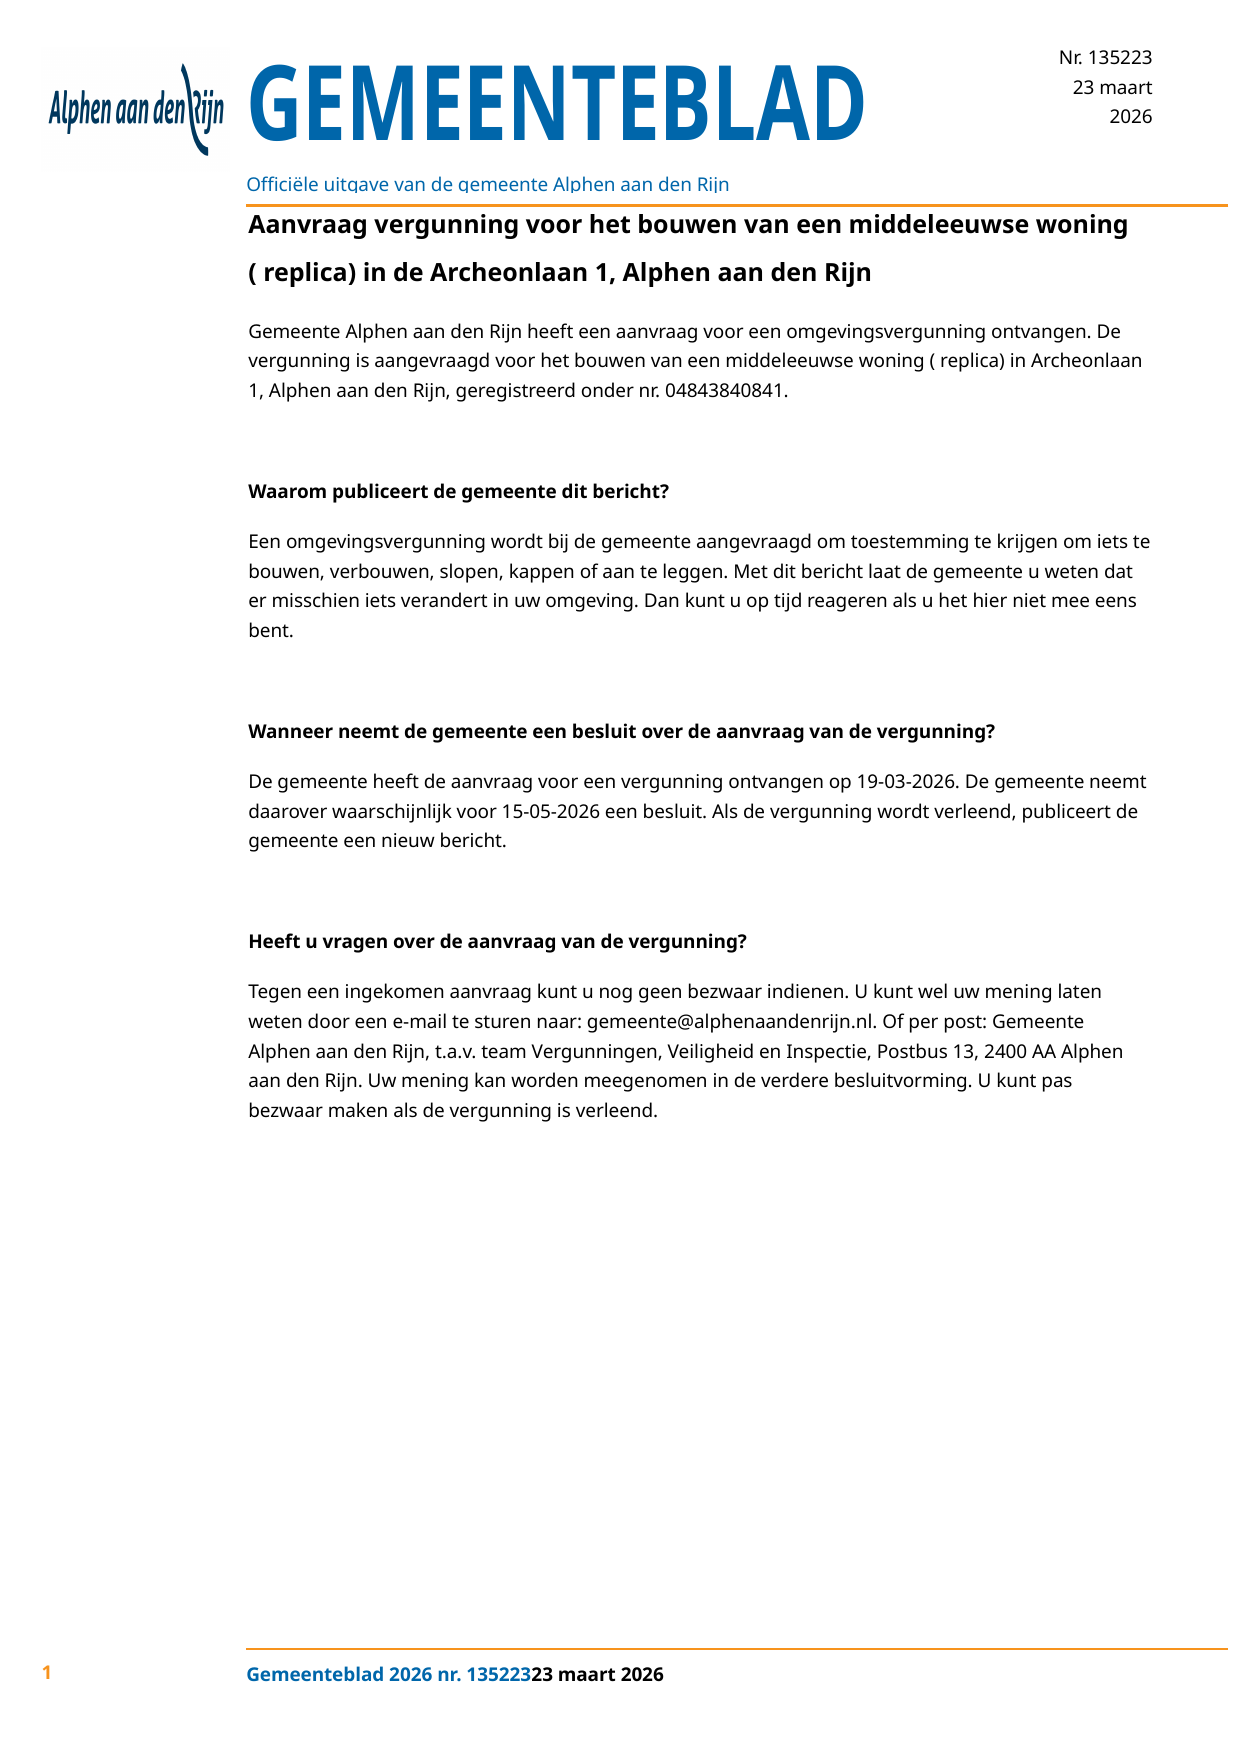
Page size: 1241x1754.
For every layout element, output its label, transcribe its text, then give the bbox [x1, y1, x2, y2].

text Waarom publiceert de gemeente dit bericht? [248, 478, 1152, 504]
text Wanneer neemt de gemeente een besluit over de aanvraag van de vergunning? [248, 718, 1152, 744]
text Heeft u vragen over de aanvraag van de vergunning? [248, 928, 1152, 954]
text Aanvraag vergunning voor het bouwen van een middeleeuwse woning ( replica) in de Archeonlaan 1, Alphen aan den Rijn [248, 207, 1152, 288]
text Gemeente Alphen aan den Rijn heeft een aanvraag voor een omgevingsvergunning ontvangen. De vergunning is aangevraagd voor het bouwen van een middeleeuwse woning ( replica) in Archeonlaan 1, Alphen aan den Rijn, geregistreerd onder nr. 04843840841. [248, 318, 1152, 403]
text Een omgevingsvergunning wordt bij de gemeente aangevraagd om toestemming te krijgen om iets te bouwen, verbouwen, slopen, kappen of aan te leggen. Met dit bericht laat de gemeente u weten dat er misschien iets verandert in uw omgeving. Dan kunt u op tijd reageren als u het hier niet mee eens bent. [248, 528, 1152, 643]
text Tegen een ingekomen aanvraag kunt u nog geen bezwaar indienen. U kunt wel uw mening laten weten door een e-mail te sturen naar: gemeente@alphenaandenrijn.nl. Of per post: Gemeente Alphen aan den Rijn, t.a.v. team Vergunningen, Veiligheid en Inspectie, Postbus 13, 2400 AA Alphen aan den Rijn. Uw mening kan worden meegenomen in de verdere besluitvorming. U kunt pas bezwaar maken als de vergunning is verleend. [248, 979, 1152, 1123]
text De gemeente heeft de aanvraag voor een vergunning ontvangen op 19-03-2026. De gemeente neemt daarover waarschijnlijk voor 15-05-2026 een besluit. Als de vergunning wordt verleend, publiceert de gemeente een nieuw bericht. [248, 768, 1152, 853]
picture [41, 47, 231, 172]
